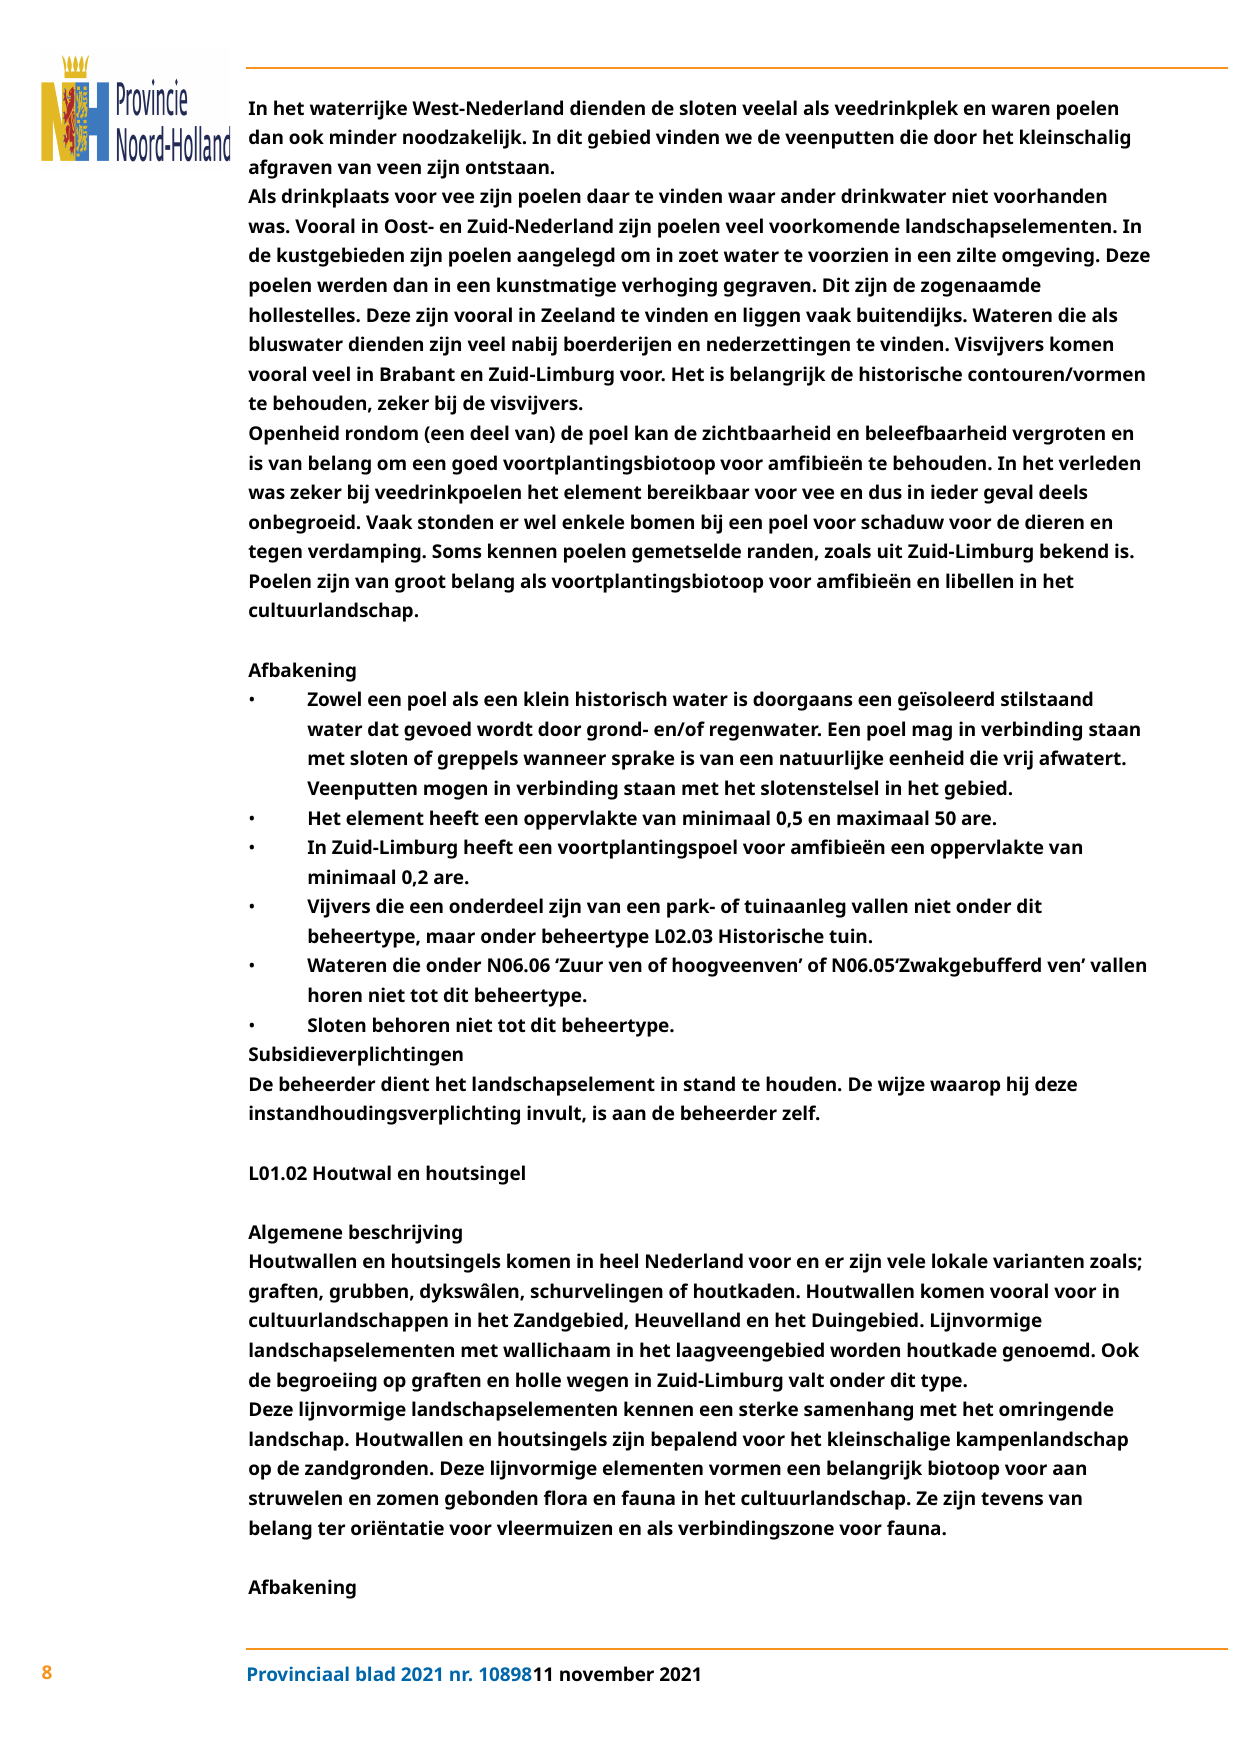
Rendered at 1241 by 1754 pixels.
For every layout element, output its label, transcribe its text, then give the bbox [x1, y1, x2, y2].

list In Zuid-Limburg heeft een voortplantingspoel voor amfibieën een oppervlakte van minimaal 0,2 are. [248, 834, 1152, 890]
text Houtwallen en houtsingels komen in heel Nederland voor en er zijn vele lokale varianten zoals; graften, grubben, dykswâlen, schurvelingen of houtkaden. Houtwallen komen vooral voor in cultuurlandschappen in het Zandgebied, Heuvelland en het Duingebied. Lijnvormige landschapselementen met wallichaam in het laagveengebied worden houtkade genoemd. Ook de begroeiing op graften en holle wegen in Zuid-Limburg valt onder dit type. [248, 1248, 1152, 1393]
list Wateren die onder N06.06 ‘Zuur ven of hoogveenven’ of N06.05‘Zwakgebufferd ven’ vallen horen niet tot dit beheertype. [248, 953, 1152, 1008]
text Subsidieverplichtingen [248, 1041, 1152, 1067]
text L01.02 Houtwal en houtsingel [248, 1160, 1152, 1186]
text In het waterrijke West-Nederland dienden de sloten veelal als veedrinkplek en waren poelen dan ook minder noodzakelijk. In dit gebied vinden we de veenputten die door het kleinschalig afgraven van veen zijn ontstaan. [248, 95, 1152, 180]
list Zowel een poel als een klein historisch water is doorgaans een geïsoleerd stilstaand water dat gevoed wordt door grond- en/of regenwater. Een poel mag in verbinding staan met sloten of greppels wanneer sprake is van een natuurlijke eenheid die vrij afwatert. Veenputten mogen in verbinding staan met het slotenstelsel in het gebied. [248, 686, 1152, 801]
picture [41, 47, 231, 172]
text Afbakening [248, 657, 1152, 683]
text Afbakening [248, 1574, 1152, 1600]
list Sloten behoren niet tot dit beheertype. [248, 1012, 1152, 1038]
text Deze lijnvormige landschapselementen kennen een sterke samenhang met het omringende landschap. Houtwallen en houtsingels zijn bepalend voor het kleinschalige kampenlandschap op de zandgronden. Deze lijnvormige elementen vormen een belangrijk biotoop voor aan struwelen en zomen gebonden flora en fauna in het cultuurlandschap. Ze zijn tevens van belang ter oriëntatie voor vleermuizen en als verbindingszone voor fauna. [248, 1396, 1152, 1541]
list Vijvers die een onderdeel zijn van een park- of tuinaanleg vallen niet onder dit beheertype, maar onder beheertype L02.03 Historische tuin. [248, 893, 1152, 949]
text De beheerder dient het landschapselement in stand te houden. De wijze waarop hij deze instandhoudingsverplichting invult, is aan de beheerder zelf. [248, 1071, 1152, 1126]
text Als drinkplaats voor vee zijn poelen daar te vinden waar ander drinkwater niet voorhanden was. Vooral in Oost- en Zuid-Nederland zijn poelen veel voorkomende landschapselementen. In de kustgebieden zijn poelen aangelegd om in zoet water te voorzien in een zilte omgeving. Deze poelen werden dan in een kunstmatige verhoging gegraven. Dit zijn de zogenaamde hollestelles. Deze zijn vooral in Zeeland te vinden en liggen vaak buitendijks. Wateren die als bluswater dienden zijn veel nabij boerderijen en nederzettingen te vinden. Visvijvers komen vooral veel in Brabant en Zuid-Limburg voor. Het is belangrijk de historische contouren/vormen te behouden, zeker bij de visvijvers. [248, 183, 1152, 416]
text Algemene beschrijving [248, 1219, 1152, 1245]
text Openheid rondom (een deel van) de poel kan de zichtbaarheid en beleefbaarheid vergroten en is van belang om een goed voortplantingsbiotoop voor amfibieën te behouden. In het verleden was zeker bij veedrinkpoelen het element bereikbaar voor vee en dus in ieder geval deels onbegroeid. Vaak stonden er wel enkele bomen bij een poel voor schaduw voor de dieren en tegen verdamping. Soms kennen poelen gemetselde randen, zoals uit Zuid-Limburg bekend is. Poelen zijn van groot belang als voortplantingsbiotoop voor amfibieën en libellen in het cultuurlandschap. [248, 420, 1152, 623]
list Het element heeft een oppervlakte van minimaal 0,5 en maximaal 50 are. [248, 805, 1152, 831]
